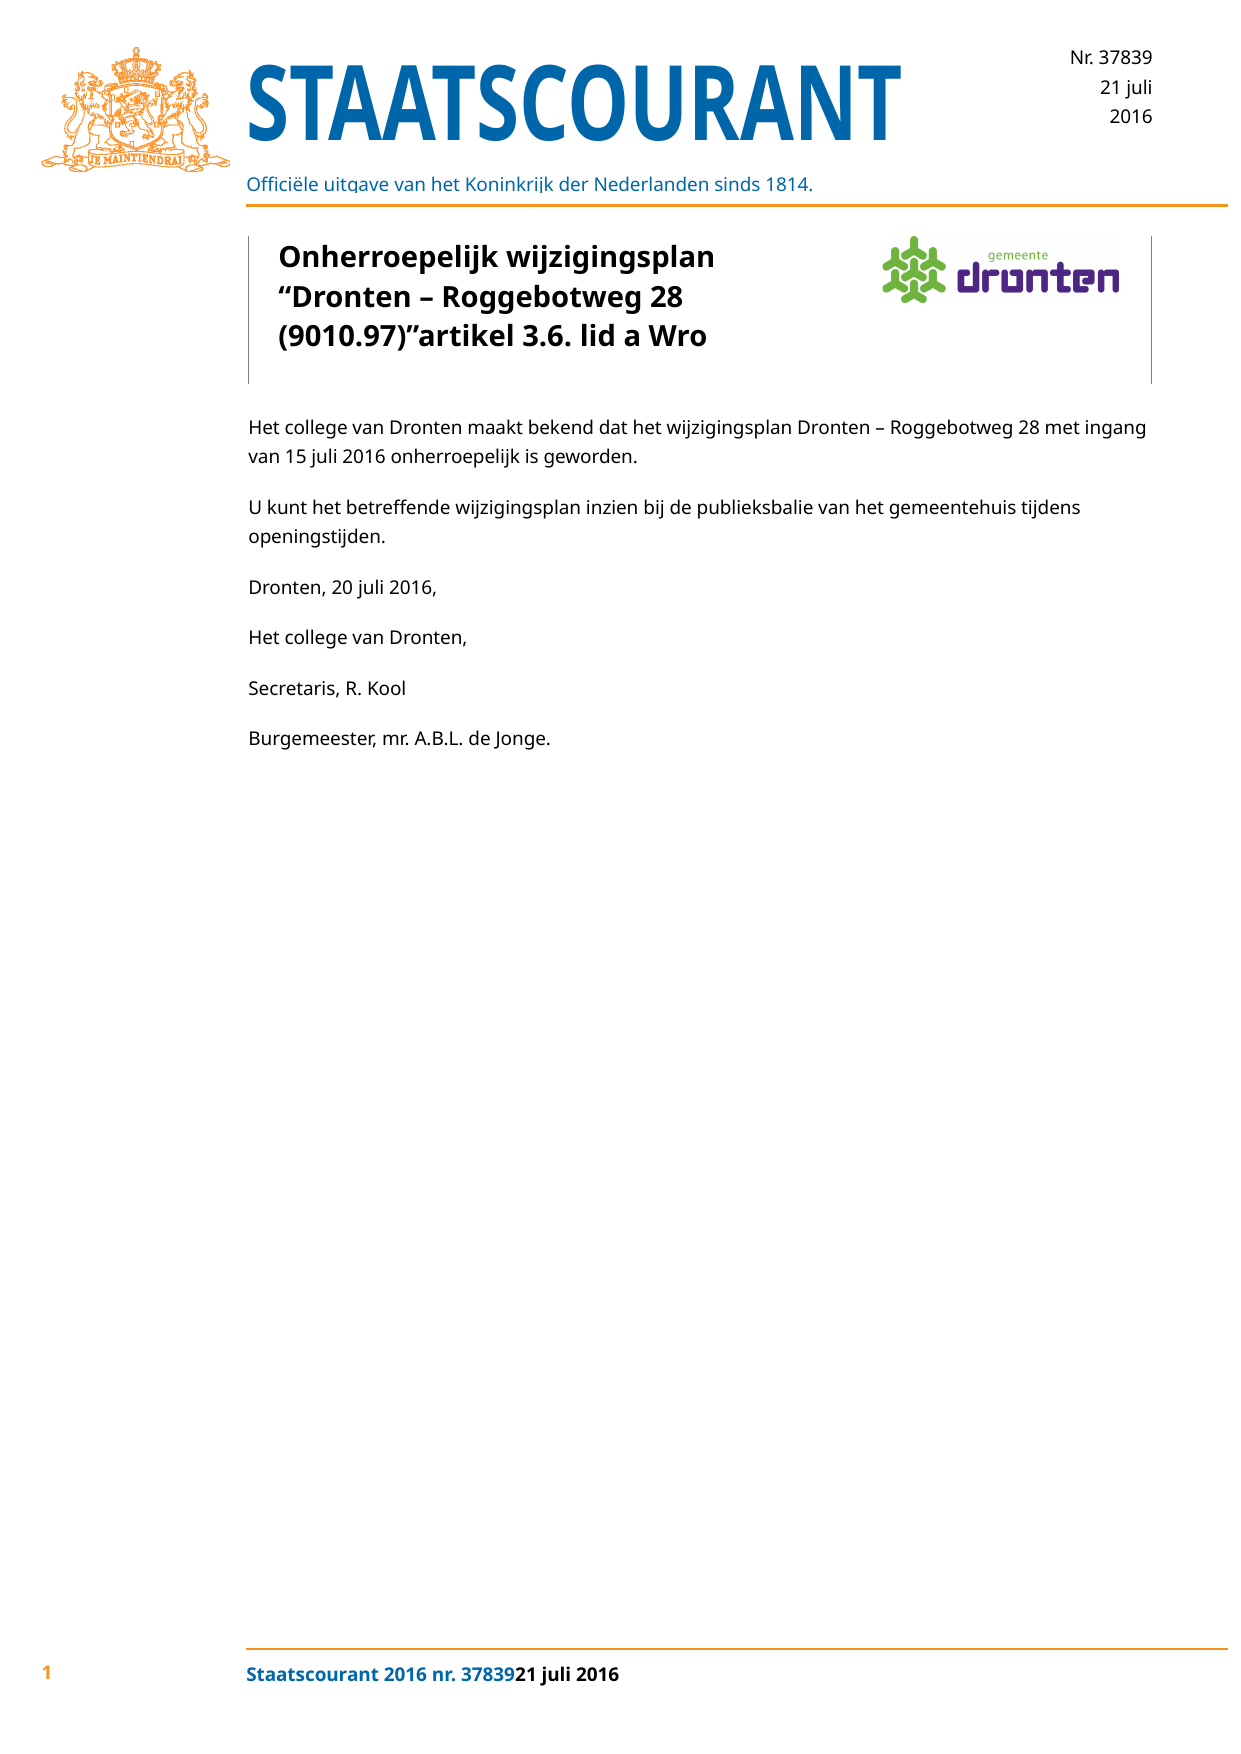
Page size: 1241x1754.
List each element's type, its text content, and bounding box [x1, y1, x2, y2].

text Secretaris, R. Kool [248, 675, 1152, 701]
text Dronten, 20 juli 2016, [248, 574, 1152, 600]
text U kunt het betreffende wijzigingsplan inzien bij de publieksbalie van het gemeentehuis tijdens openingstijden. [248, 494, 1152, 549]
text Het college van Dronten maakt bekend dat het wijzigingsplan Dronten – Roggebotweg 28 met ingang van 15 juli 2016 onherroepelijk is geworden. [248, 414, 1152, 469]
text Het college van Dronten, [248, 624, 1152, 650]
table_header Onherroepelijk wijzigingsplan “Dronten – Roggebotweg 28 (9010.97)”artikel 3.6. lid a Wro [249, 236, 850, 384]
table_header [850, 236, 882, 302]
text Burgemeester, mr. A.B.L. de Jonge. [248, 725, 1152, 751]
table_header [1119, 236, 1151, 302]
picture [882, 236, 1119, 303]
picture [41, 47, 231, 172]
table_header [850, 303, 1151, 384]
